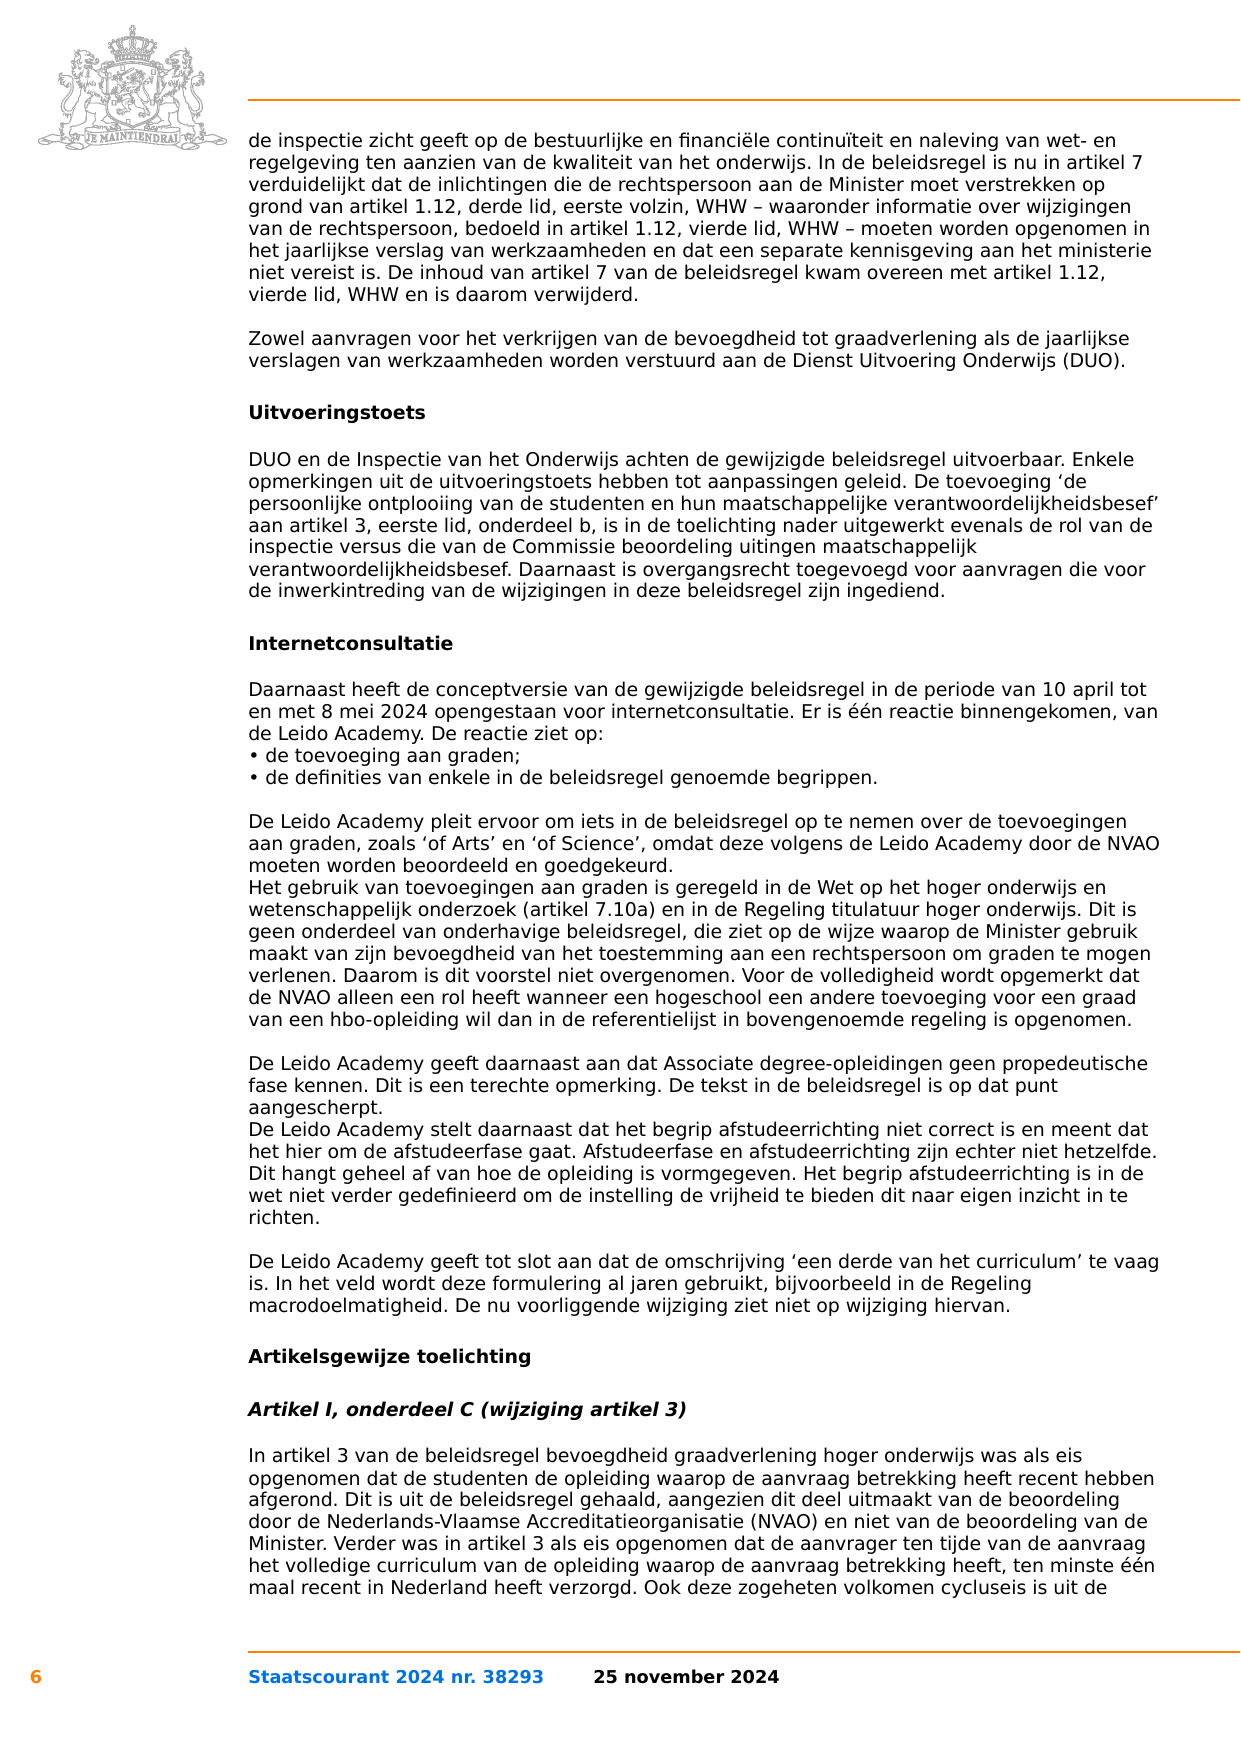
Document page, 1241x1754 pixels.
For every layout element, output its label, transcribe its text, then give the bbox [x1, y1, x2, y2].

subtitle Artikelsgewijze toelichting [248, 1346, 1163, 1368]
subtitle Uitvoeringstoets [248, 402, 1163, 423]
text Het gebruik van toevoegingen aan graden is geregeld in de Wet op het hoger onderwijs en wetenschappelijk onderzoek (artikel 7.10a) en in de Regeling titulatuur hoger onderwijs. Dit is geen onderdeel van onderhavige beleidsregel, die ziet op de wijze waarop de Minister gebruik maakt van zijn bevoegdheid van het toestemming aan een rechtspersoon om graden te mogen verlenen. Daarom is dit voorstel niet overgenomen. Voor de volledigheid wordt opgemerkt dat de NVAO alleen een rol heeft wanneer een hogeschool een andere toevoeging voor een graad van een hbo-opleiding wil dan in de referentielijst in bovengenoemde regeling is opgenomen. [248, 877, 1163, 1031]
text De Leido Academy geeft daarnaast aan dat Associate degree-opleidingen geen propedeutische fase kennen. Dit is een terechte opmerking. De tekst in de beleidsregel is op dat punt aangescherpt. [248, 1053, 1163, 1119]
text In artikel 3 van de beleidsregel bevoegdheid graadverlening hoger onderwijs was als eis opgenomen dat de studenten de opleiding waarop de aanvraag betrekking heeft recent hebben afgerond. Dit is uit de beleidsregel gehaald, aangezien dit deel uitmaakt van de beoordeling door de Nederlands-Vlaamse Accreditatieorganisatie (NVAO) en niet van de beoordeling van de Minister. Verder was in artikel 3 als eis opgenomen dat de aanvrager ten tijde van de aanvraag het volledige curriculum van de opleiding waarop de aanvraag betrekking heeft, ten minste één maal recent in Nederland heeft verzorgd. Ook deze zogeheten volkomen cycluseis is uit de [248, 1445, 1163, 1599]
text de inspectie zicht geeft op de bestuurlijke en financiële continuïteit en naleving van wet- en regelgeving ten aanzien van de kwaliteit van het onderwijs. In de beleidsregel is nu in artikel 7 verduidelijkt dat de inlichtingen die de rechtspersoon aan de Minister moet verstrekken op grond van artikel 1.12, derde lid, eerste volzin, WHW – waaronder informatie over wijzigingen van de rechtspersoon, bedoeld in artikel 1.12, vierde lid, WHW – moeten worden opgenomen in het jaarlijkse verslag van werkzaamheden en dat een separate kennisgeving aan het ministerie niet vereist is. De inhoud van artikel 7 van de beleidsregel kwam overeen met artikel 1.12, vierde lid, WHW en is daarom verwijderd. [248, 130, 1163, 306]
text • de definities van enkele in de beleidsregel genoemde begrippen. [248, 767, 1163, 789]
text De Leido Academy geeft tot slot aan dat de omschrijving ‘een derde van het curriculum’ te vaag is. In het veld wordt deze formulering al jaren gebruikt, bijvoorbeeld in de Regeling macrodoelmatigheid. De nu voorliggende wijziging ziet niet op wijziging hiervan. [248, 1251, 1163, 1316]
text De Leido Academy pleit ervoor om iets in de beleidsregel op te nemen over de toevoegingen aan graden, zoals ‘of Arts’ en ‘of Science’, omdat deze volgens de Leido Academy door de NVAO moeten worden beoordeeld en goedgekeurd. [248, 811, 1163, 877]
text De Leido Academy stelt daarnaast dat het begrip afstudeerrichting niet correct is en meent dat het hier om de afstudeerfase gaat. Afstudeerfase en afstudeerrichting zijn echter niet hetzelfde. Dit hangt geheel af van hoe de opleiding is vormgegeven. Het begrip afstudeerrichting is in de wet niet verder gedefinieerd om de instelling de vrijheid te bieden dit naar eigen inzicht in te richten. [248, 1119, 1163, 1229]
subtitle Internetconsultatie [248, 632, 1163, 654]
picture [38, 25, 227, 150]
text • de toevoeging aan graden; [248, 745, 1163, 767]
subtitle Artikel I, onderdeel C (wijziging artikel 3) [248, 1398, 1163, 1420]
text DUO en de Inspectie van het Onderwijs achten de gewijzigde beleidsregel uitvoerbaar. Enkele opmerkingen uit de uitvoeringstoets hebben tot aanpassingen geleid. De toevoeging ‘de persoonlijke ontplooiing van de studenten en hun maatschappelijke verantwoordelijkheidsbesef’ aan artikel 3, eerste lid, onderdeel b, is in de toelichting nader uitgewerkt evenals de rol van de inspectie versus die van de Commissie beoordeling uitingen maatschappelijk verantwoordelijkheidsbesef. Daarnaast is overgangsrecht toegevoegd voor aanvragen die voor de inwerkintreding van de wijzigingen in deze beleidsregel zijn ingediend. [248, 448, 1163, 602]
text Zowel aanvragen voor het verkrijgen van de bevoegdheid tot graadverlening als de jaarlijkse verslagen van werkzaamheden worden verstuurd aan de Dienst Uitvoering Onderwijs (DUO). [248, 328, 1163, 372]
text Daarnaast heeft de conceptversie van de gewijzigde beleidsregel in de periode van 10 april tot en met 8 mei 2024 opengestaan voor internetconsultatie. Er is één reactie binnengekomen, van de Leido Academy. De reactie ziet op: [248, 679, 1163, 745]
